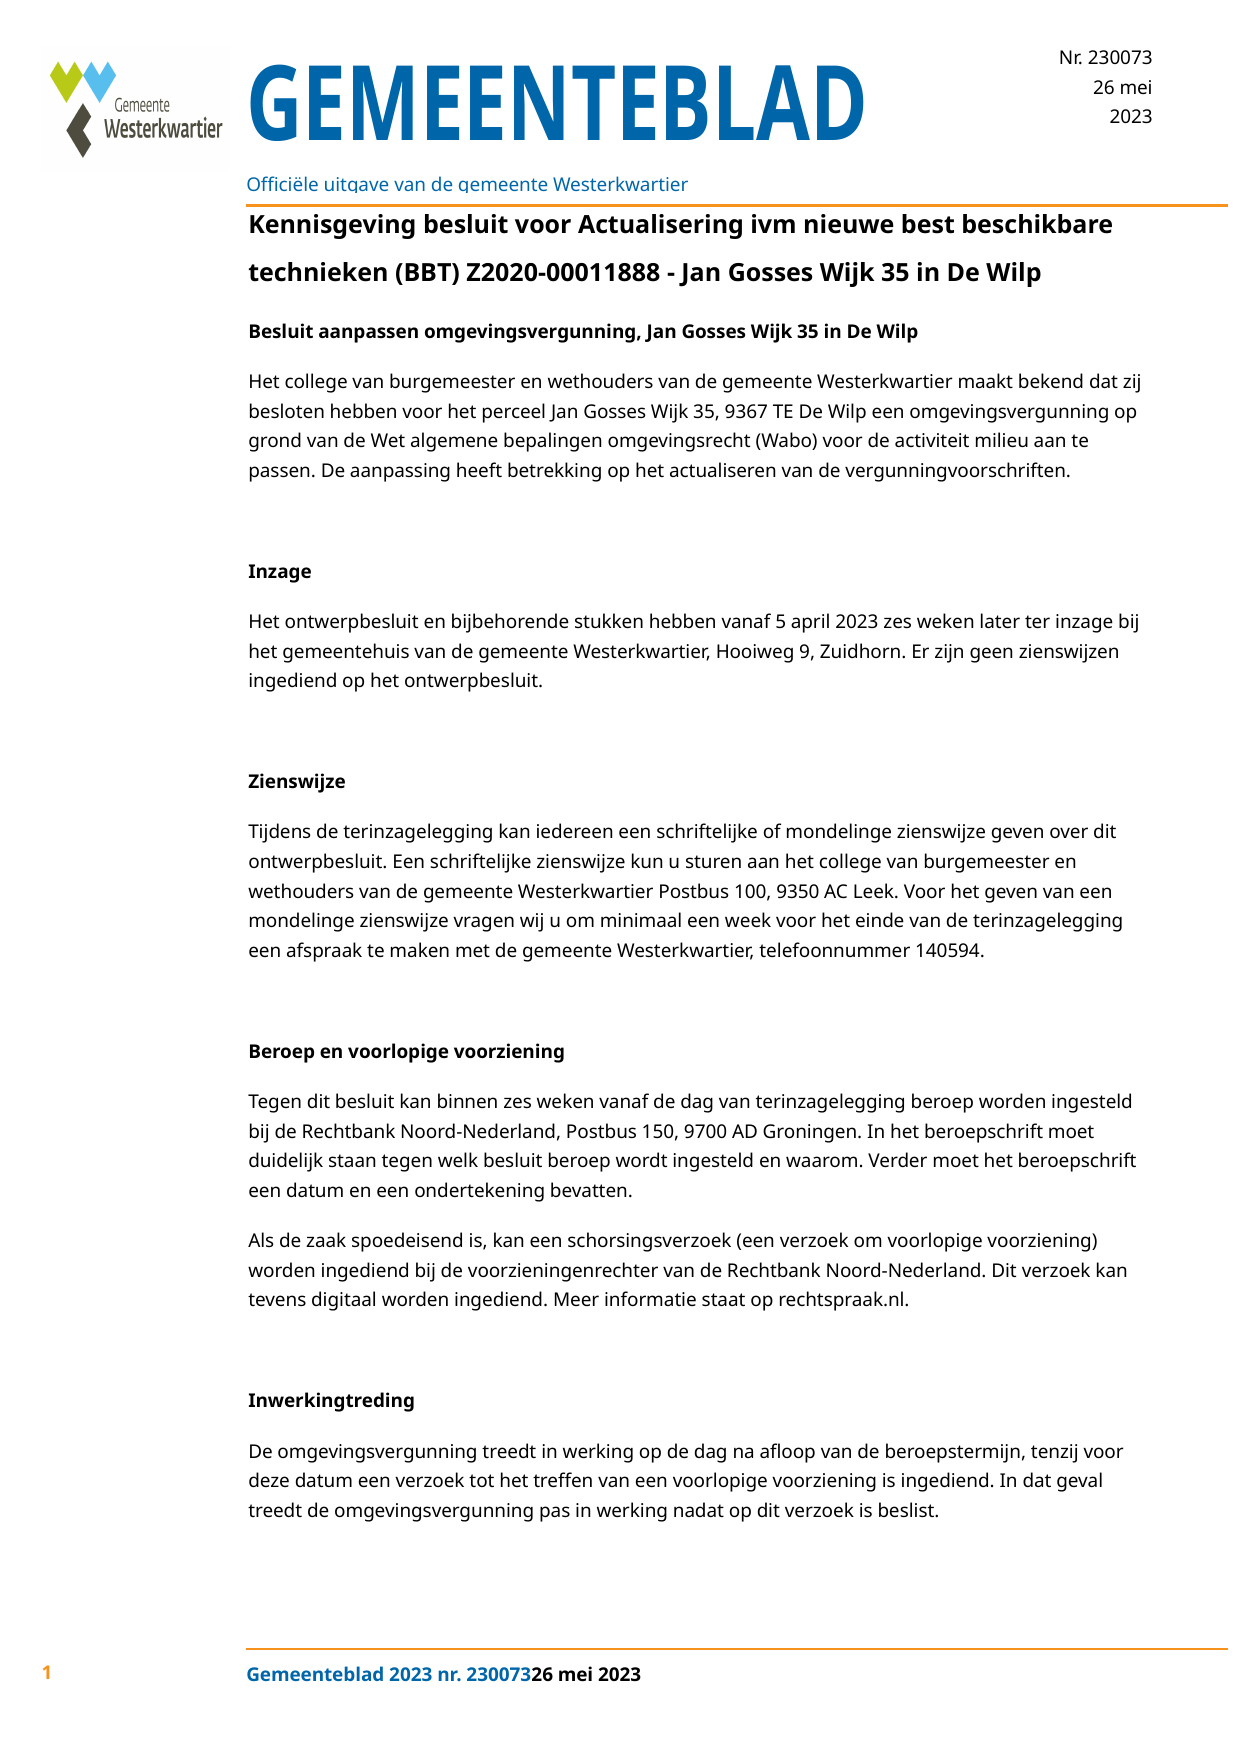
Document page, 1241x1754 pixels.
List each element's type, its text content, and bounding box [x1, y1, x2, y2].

text De omgevingsvergunning treedt in werking op de dag na afloop van de beroepstermijn, tenzij voor deze datum een verzoek tot het treffen van een voorlopige voorziening is ingediend. In dat geval treedt de omgevingsvergunning pas in werking nadat op dit verzoek is beslist. [248, 1438, 1152, 1523]
text Inwerkingtreding [248, 1387, 1152, 1413]
text Tegen dit besluit kan binnen zes weken vanaf de dag van terinzagelegging beroep worden ingesteld bij de Rechtbank Noord-Nederland, Postbus 150, 9700 AD Groningen. In het beroepschrift moet duidelijk staan tegen welk besluit beroep wordt ingesteld en waarom. Verder moet het beroepschrift een datum en een ondertekening bevatten. [248, 1088, 1152, 1203]
picture [41, 47, 231, 172]
text Kennisgeving besluit voor Actualisering ivm nieuwe best beschikbare technieken (BBT) Z2020-00011888 - Jan Gosses Wijk 35 in De Wilp [248, 207, 1152, 288]
text Zienswijze [248, 768, 1152, 794]
text Tijdens de terinzagelegging kan iedereen een schriftelijke of mondelinge zienswijze geven over dit ontwerpbesluit. Een schriftelijke zienswijze kun u sturen aan het college van burgemeester en wethouders van de gemeente Westerkwartier Postbus 100, 9350 AC Leek. Voor het geven van een mondelinge zienswijze vragen wij u om minimaal een week voor het einde van de terinzagelegging een afspraak te maken met de gemeente Westerkwartier, telefoonnummer 140594. [248, 819, 1152, 963]
text Besluit aanpassen omgevingsvergunning, Jan Gosses Wijk 35 in De Wilp [248, 318, 1152, 344]
text Het college van burgemeester en wethouders van de gemeente Westerkwartier maakt bekend dat zij besloten hebben voor het perceel Jan Gosses Wijk 35, 9367 TE De Wilp een omgevingsvergunning op grond van de Wet algemene bepalingen omgevingsrecht (Wabo) voor de activiteit milieu aan te passen. De aanpassing heeft betrekking op het actualiseren van de vergunningvoorschriften. [248, 368, 1152, 483]
text Als de zaak spoedeisend is, kan een schorsingsverzoek (een verzoek om voorlopige voorziening) worden ingediend bij de voorzieningenrechter van de Rechtbank Noord-Nederland. Dit verzoek kan tevens digitaal worden ingediend. Meer informatie staat op rechtspraak.nl. [248, 1227, 1152, 1312]
text Beroep en voorlopige voorziening [248, 1038, 1152, 1064]
text Inzage [248, 558, 1152, 584]
text Het ontwerpbesluit en bijbehorende stukken hebben vanaf 5 april 2023 zes weken later ter inzage bij het gemeentehuis van de gemeente Westerkwartier, Hooiweg 9, Zuidhorn. Er zijn geen zienswijzen ingediend op het ontwerpbesluit. [248, 608, 1152, 693]
